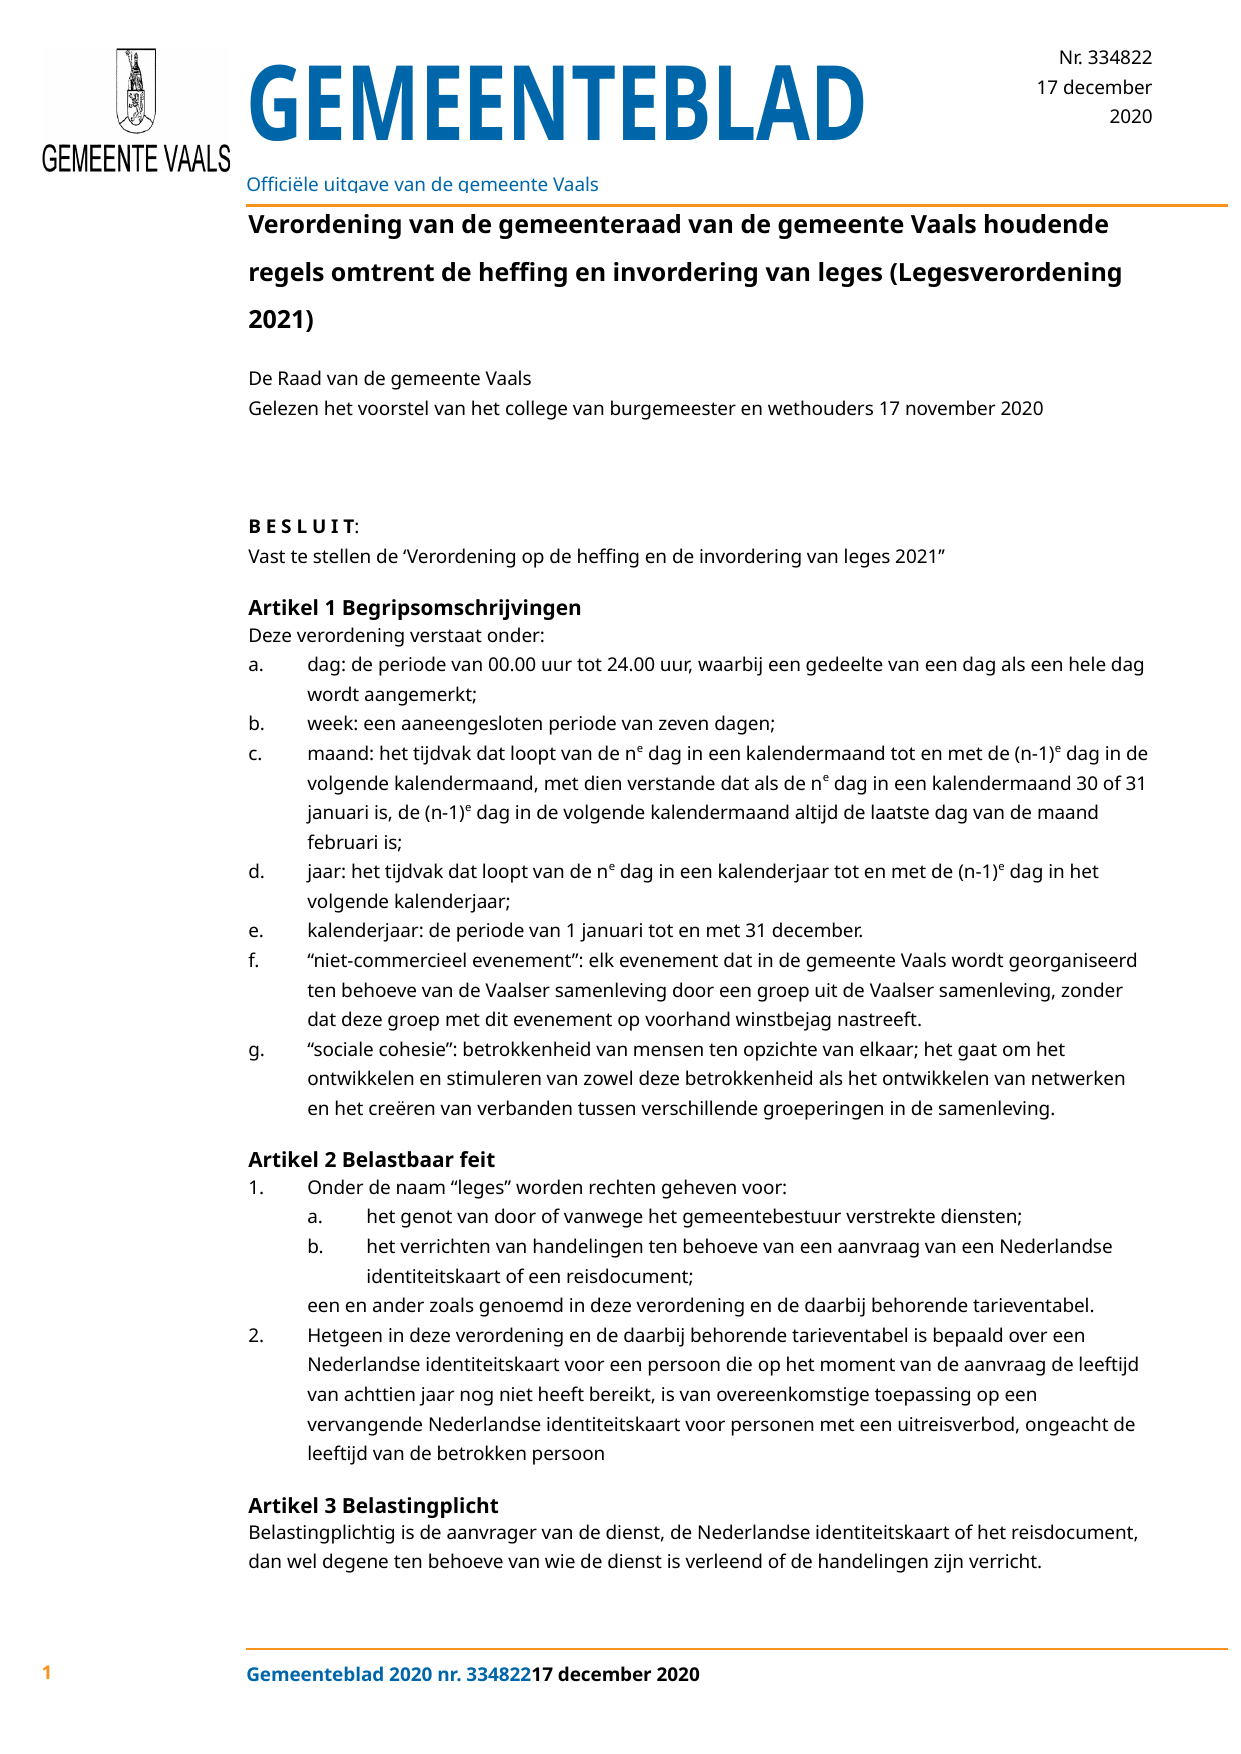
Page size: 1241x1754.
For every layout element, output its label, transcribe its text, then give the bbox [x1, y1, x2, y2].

text Deze verordening verstaat onder: [248, 622, 1152, 648]
text Vast te stellen de ‘Verordening op de heffing en de invordering van leges 2021’’ [248, 543, 1152, 569]
text B E S L U I T: [248, 513, 1152, 539]
list “niet-commercieel evenement”: elk evenement dat in de gemeente Vaals wordt georganiseerd ten behoeve van de Vaalser samenleving door een groep uit de Vaalser samenleving, zonder dat deze groep met dit evenement op voorhand winstbejag nastreeft. [248, 947, 1152, 1032]
list Onder de naam “leges” worden rechten geheven voor: [248, 1174, 1152, 1200]
list een en ander zoals genoemd in deze verordening en de daarbij behorende tarieventabel. [248, 1292, 1152, 1318]
list jaar: het tijdvak dat loopt van de ne dag in een kalenderjaar tot en met de (n-1)e dag in het volgende kalenderjaar; [248, 858, 1152, 914]
list “sociale cohesie”: betrokkenheid van mensen ten opzichte van elkaar; het gaat om het ontwikkelen en stimuleren van zowel deze betrokkenheid als het ontwikkelen van netwerken en het creëren van verbanden tussen verschillende groeperingen in de samenleving. [248, 1036, 1152, 1121]
list Hetgeen in deze verordening en de daarbij behorende tarieventabel is bepaald over een Nederlandse identiteitskaart voor een persoon die op het moment van de aanvraag de leeftijd van achttien jaar nog niet heeft bereikt, is van overeenkomstige toepassing op een vervangende Nederlandse identiteitskaart voor personen met een uitreisverbod, ongeacht de leeftijd van de betrokken persoon [248, 1322, 1152, 1466]
text Artikel 2 Belastbaar feit [248, 1146, 1152, 1174]
text Belastingplichtig is de aanvrager van de dienst, de Nederlandse identiteitskaart of het reisdocument, dan wel degene ten behoeve van wie de dienst is verleend of de handelingen zijn verricht. [248, 1519, 1152, 1574]
text Artikel 1 Begripsomschrijvingen [248, 593, 1152, 622]
list week: een aaneengesloten periode van zeven dagen; [248, 711, 1152, 736]
text Artikel 3 Belastingplicht [248, 1491, 1152, 1519]
list het genot van door of vanwege het gemeentebestuur verstrekte diensten; [307, 1204, 1152, 1229]
text Verordening van de gemeenteraad van de gemeente Vaals houdende regels omtrent de heffing en invordering van leges (Legesverordening 2021) [248, 207, 1152, 336]
picture [41, 47, 231, 172]
text De Raad van de gemeente Vaals [248, 366, 1152, 391]
list dag: de periode van 00.00 uur tot 24.00 uur, waarbij een gedeelte van een dag als een hele dag wordt aangemerkt; [248, 651, 1152, 707]
text Gelezen het voorstel van het college van burgemeester en wethouders 17 november 2020 [248, 395, 1152, 421]
list maand: het tijdvak dat loopt van de ne dag in een kalendermaand tot en met de (n-1)e dag in de volgende kalendermaand, met dien verstande dat als de ne dag in een kalendermaand 30 of 31 januari is, de (n-1)e dag in de volgende kalendermaand altijd de laatste dag van de maand februari is; [248, 740, 1152, 855]
list kalenderjaar: de periode van 1 januari tot en met 31 december. [248, 918, 1152, 943]
list het verrichten van handelingen ten behoeve van een aanvraag van een Nederlandse identiteitskaart of een reisdocument; [307, 1233, 1152, 1288]
